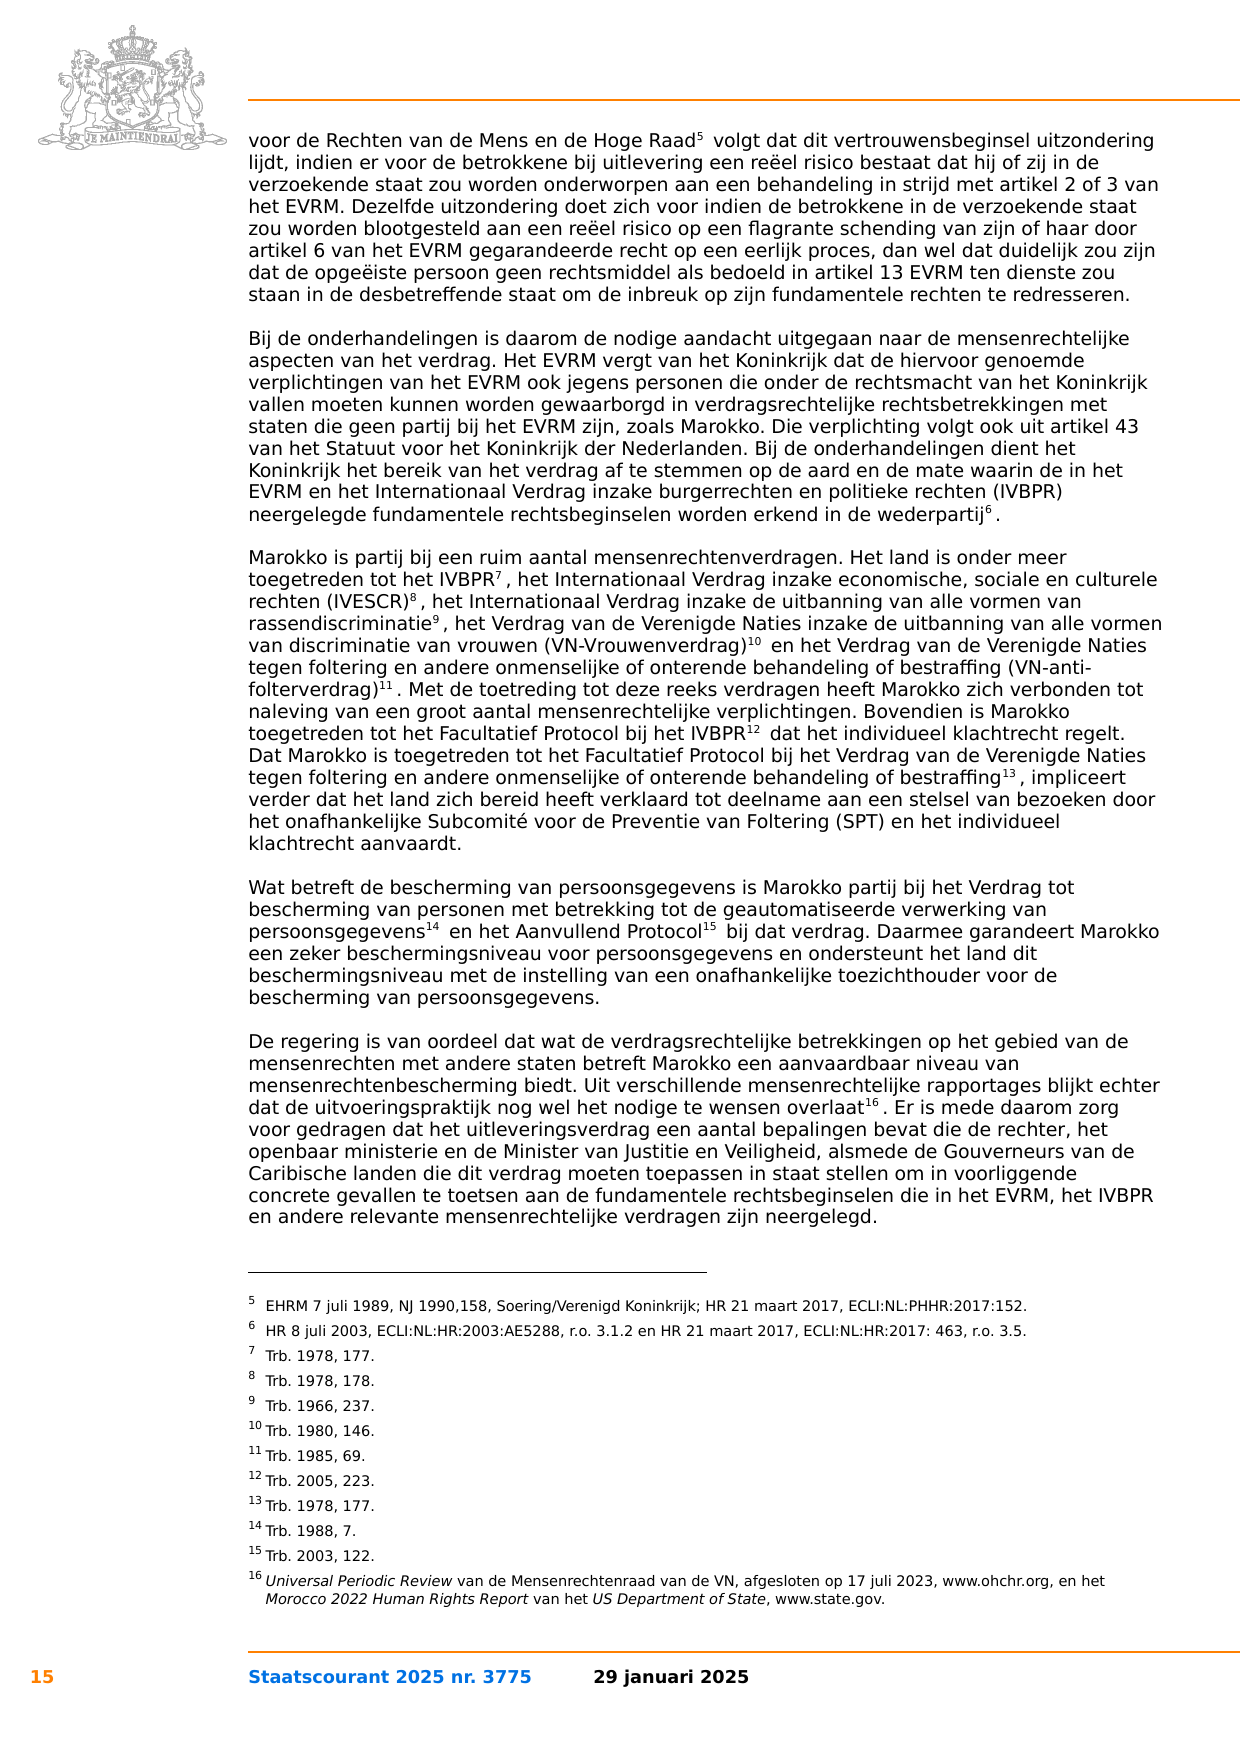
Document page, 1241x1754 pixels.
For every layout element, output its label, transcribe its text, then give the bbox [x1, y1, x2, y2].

text Universal Periodic Review van de Mensenrechtenraad van de VN, afgesloten op 17 juli 2023, www.ohchr.org, en het Morocco 2022 Human Rights Report van het US Department of State, www.state.gov. [248, 1569, 1163, 1608]
text Trb. 1988, 7. [248, 1519, 1163, 1541]
text Wat betreft de bescherming van persoonsgegevens is Marokko partij bij het Verdrag tot bescherming van personen met betrekking tot de geautomatiseerde verwerking van persoonsgegevens en het Aanvullend Protocol bij dat verdrag. Daarmee garandeert Marokko een zeker beschermingsniveau voor persoonsgegevens en ondersteunt het land dit beschermingsniveau met de instelling van een onafhankelijke toezichthouder voor de bescherming van persoonsgegevens. [248, 877, 1163, 1009]
text Marokko is partij bij een ruim aantal mensenrechtenverdragen. Het land is onder meer toegetreden tot het IVBPR, het Internationaal Verdrag inzake economische, sociale en culturele rechten (IVESCR), het Internationaal Verdrag inzake de uitbanning van alle vormen van rassendiscriminatie, het Verdrag van de Verenigde Naties inzake de uitbanning van alle vormen van discriminatie van vrouwen (VN-Vrouwenverdrag) en het Verdrag van de Verenigde Naties tegen foltering en andere onmenselijke of onterende behandeling of bestraffing (VN-anti-folterverdrag). Met de toetreding tot deze reeks verdragen heeft Marokko zich verbonden tot naleving van een groot aantal mensenrechtelijke verplichtingen. Bovendien is Marokko toegetreden tot het Facultatief Protocol bij het IVBPR dat het individueel klachtrecht regelt. Dat Marokko is toegetreden tot het Facultatief Protocol bij het Verdrag van de Verenigde Naties tegen foltering en andere onmenselijke of onterende behandeling of bestraffing, impliceert verder dat het land zich bereid heeft verklaard tot deelname aan een stelsel van bezoeken door het onafhankelijke Subcomité voor de Preventie van Foltering (SPT) en het individueel klachtrecht aanvaardt. [248, 547, 1163, 855]
text voor de Rechten van de Mens en de Hoge Raad volgt dat dit vertrouwensbeginsel uitzondering lijdt, indien er voor de betrokkene bij uitlevering een reëel risico bestaat dat hij of zij in de verzoekende staat zou worden onderworpen aan een behandeling in strijd met artikel 2 of 3 van het EVRM. Dezelfde uitzondering doet zich voor indien de betrokkene in de verzoekende staat zou worden blootgesteld aan een reëel risico op een flagrante schending van zijn of haar door artikel 6 van het EVRM gegarandeerde recht op een eerlijk proces, dan wel dat duidelijk zou zijn dat de opgeëiste persoon geen rechtsmiddel als bedoeld in artikel 13 EVRM ten dienste zou staan in de desbetreffende staat om de inbreuk op zijn fundamentele rechten te redresseren. [248, 130, 1163, 306]
picture [38, 25, 227, 150]
text Trb. 1978, 177. [248, 1344, 1163, 1366]
text EHRM 7 juli 1989, NJ 1990,158, Soering/Verenigd Koninkrijk; HR 21 maart 2017, ECLI:NL:PHHR:2017:152. [248, 1294, 1163, 1316]
text Trb. 1966, 237. [248, 1394, 1163, 1416]
text Trb. 2003, 122. [248, 1544, 1163, 1566]
text Trb. 1978, 177. [248, 1494, 1163, 1516]
text Trb. 2005, 223. [248, 1469, 1163, 1491]
text Trb. 1980, 146. [248, 1419, 1163, 1441]
text Trb. 1985, 69. [248, 1444, 1163, 1466]
text Trb. 1978, 178. [248, 1369, 1163, 1391]
text Bij de onderhandelingen is daarom de nodige aandacht uitgegaan naar de mensenrechtelijke aspecten van het verdrag. Het EVRM vergt van het Koninkrijk dat de hiervoor genoemde verplichtingen van het EVRM ook jegens personen die onder de rechtsmacht van het Koninkrijk vallen moeten kunnen worden gewaarborgd in verdragsrechtelijke rechtsbetrekkingen met staten die geen partij bij het EVRM zijn, zoals Marokko. Die verplichting volgt ook uit artikel 43 van het Statuut voor het Koninkrijk der Nederlanden. Bij de onderhandelingen dient het Koninkrijk het bereik van het verdrag af te stemmen op de aard en de mate waarin de in het EVRM en het Internationaal Verdrag inzake burgerrechten en politieke rechten (IVBPR) neergelegde fundamentele rechtsbeginselen worden erkend in de wederpartij. [248, 328, 1163, 525]
text HR 8 juli 2003, ECLI:NL:HR:2003:AE5288, r.o. 3.1.2 en HR 21 maart 2017, ECLI:NL:HR:2017: 463, r.o. 3.5. [248, 1319, 1163, 1341]
text De regering is van oordeel dat wat de verdragsrechtelijke betrekkingen op het gebied van de mensenrechten met andere staten betreft Marokko een aanvaardbaar niveau van mensenrechtenbescherming biedt. Uit verschillende mensenrechtelijke rapportages blijkt echter dat de uitvoeringspraktijk nog wel het nodige te wensen overlaat. Er is mede daarom zorg voor gedragen dat het uitleveringsverdrag een aantal bepalingen bevat die de rechter, het openbaar ministerie en de Minister van Justitie en Veiligheid, alsmede de Gouverneurs van de Caribische landen die dit verdrag moeten toepassen in staat stellen om in voorliggende concrete gevallen te toetsen aan de fundamentele rechtsbeginselen die in het EVRM, het IVBPR en andere relevante mensenrechtelijke verdragen zijn neergelegd. [248, 1031, 1163, 1228]
